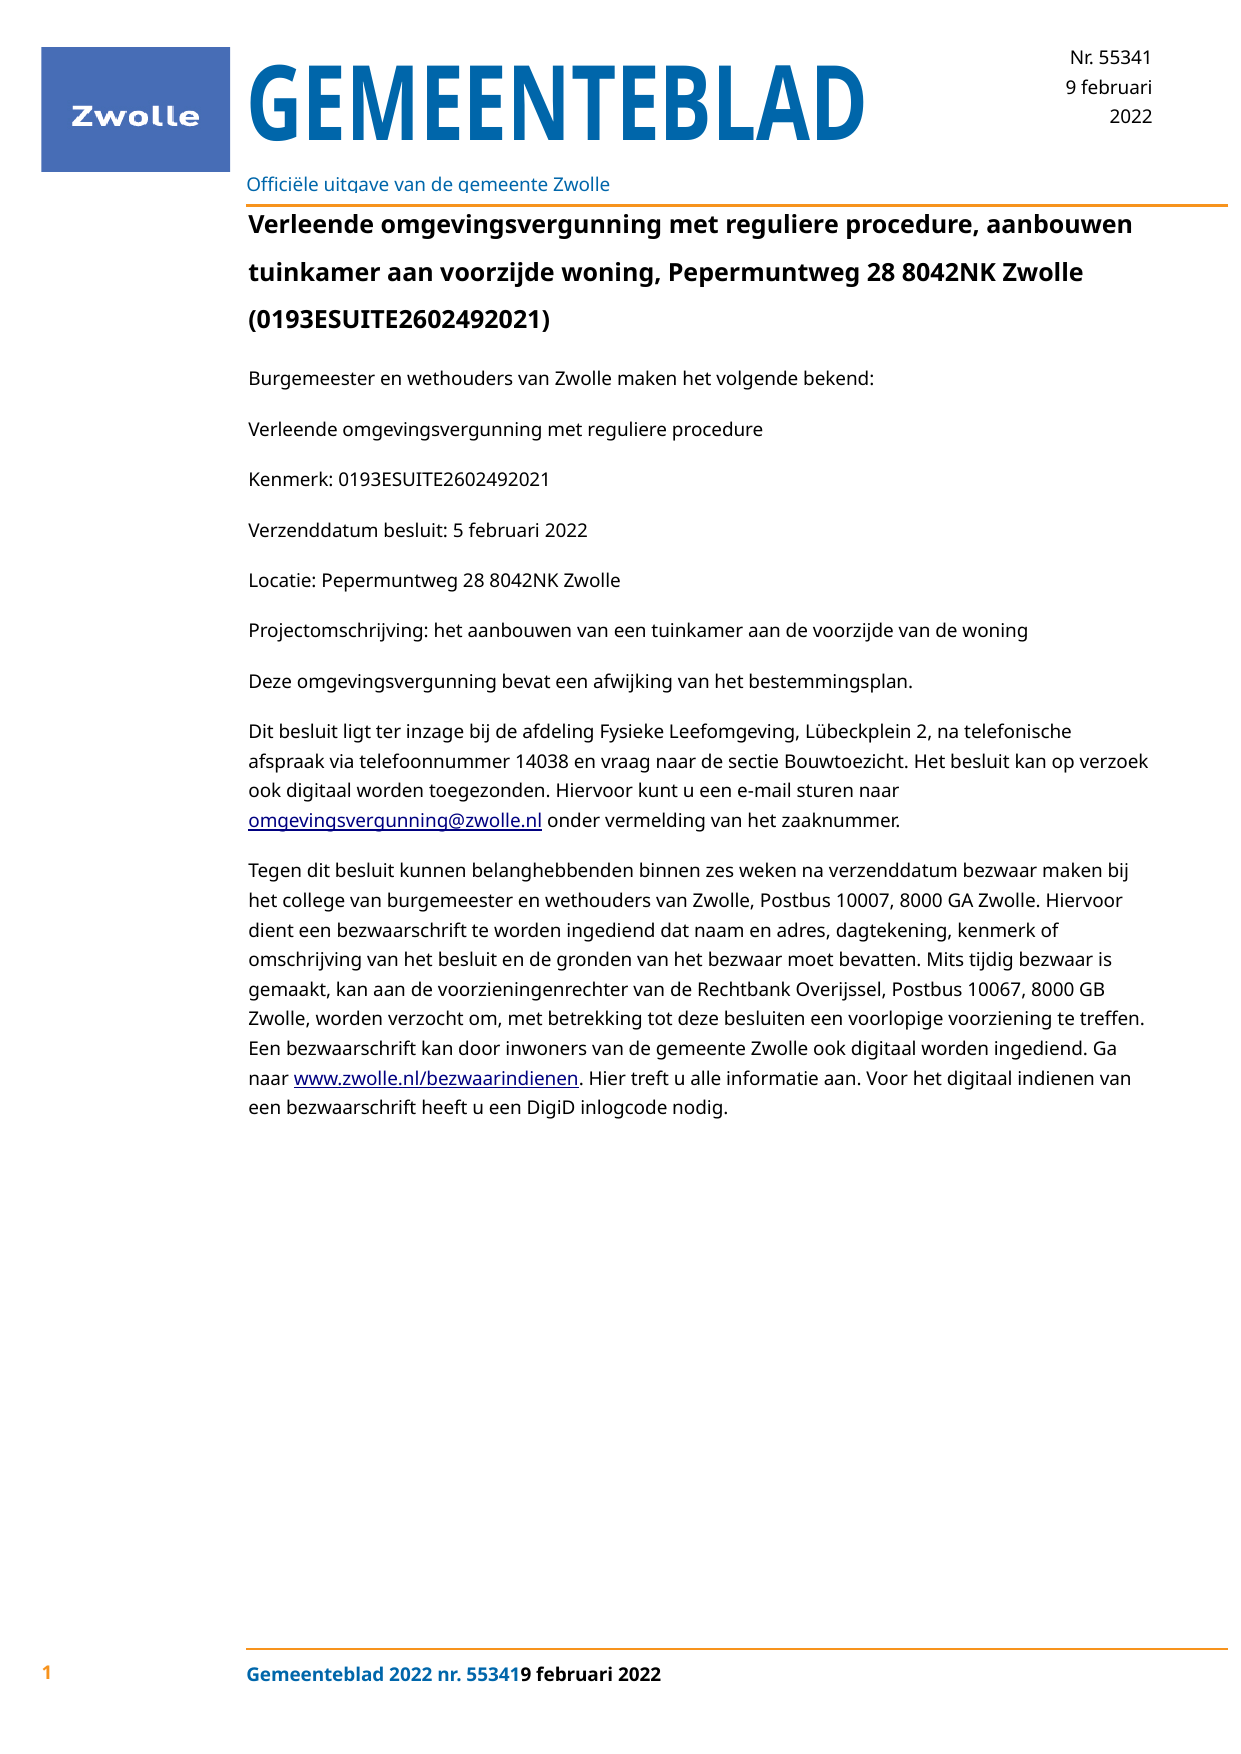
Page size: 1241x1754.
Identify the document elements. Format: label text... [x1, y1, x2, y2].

text Burgemeester en wethouders van Zwolle maken het volgende bekend: [248, 366, 1152, 391]
text Kenmerk: 0193ESUITE2602492021 [248, 466, 1152, 492]
text Verleende omgevingsvergunning met reguliere procedure, aanbouwen tuinkamer aan voorzijde woning, Pepermuntweg 28 8042NK Zwolle (0193ESUITE2602492021) [248, 207, 1152, 336]
text Deze omgevingsvergunning bevat een afwijking van het bestemmingsplan. [248, 668, 1152, 694]
text Tegen dit besluit kunnen belanghebbenden binnen zes weken na verzenddatum bezwaar maken bij het college van burgemeester en wethouders van Zwolle, Postbus 10007, 8000 GA Zwolle. Hiervoor dient een bezwaarschrift te worden ingediend dat naam en adres, dagtekening, kenmerk of omschrijving van het besluit en de gronden van het bezwaar moet bevatten. Mits tijdig bezwaar is gemaakt, kan aan de voorzieningenrechter van de Rechtbank Overijssel, Postbus 10067, 8000 GB Zwolle, worden verzocht om, met betrekking tot deze besluiten een voorlopige voorziening te treffen. Een bezwaarschrift kan door inwoners van de gemeente Zwolle ook digitaal worden ingediend. Ga naar www.zwolle.nl/bezwaarindienen. Hier treft u alle informatie aan. Voor het digitaal indienen van een bezwaarschrift heeft u een DigiD inlogcode nodig. [248, 858, 1152, 1120]
text Projectomschrijving: het aanbouwen van een tuinkamer aan de voorzijde van de woning [248, 618, 1152, 643]
text Locatie: Pepermuntweg 28 8042NK Zwolle [248, 567, 1152, 593]
text Verleende omgevingsvergunning met reguliere procedure [248, 416, 1152, 442]
picture [41, 47, 231, 172]
text Verzenddatum besluit: 5 februari 2022 [248, 517, 1152, 542]
text Dit besluit ligt ter inzage bij de afdeling Fysieke Leefomgeving, Lübeckplein 2, na telefonische afspraak via telefoonnummer 14038 en vraag naar de sectie Bouwtoezicht. Het besluit kan op verzoek ook digitaal worden toegezonden. Hiervoor kunt u een e-mail sturen naar omgevingsvergunning@zwolle.nl onder vermelding van het zaaknummer. [248, 718, 1152, 833]
